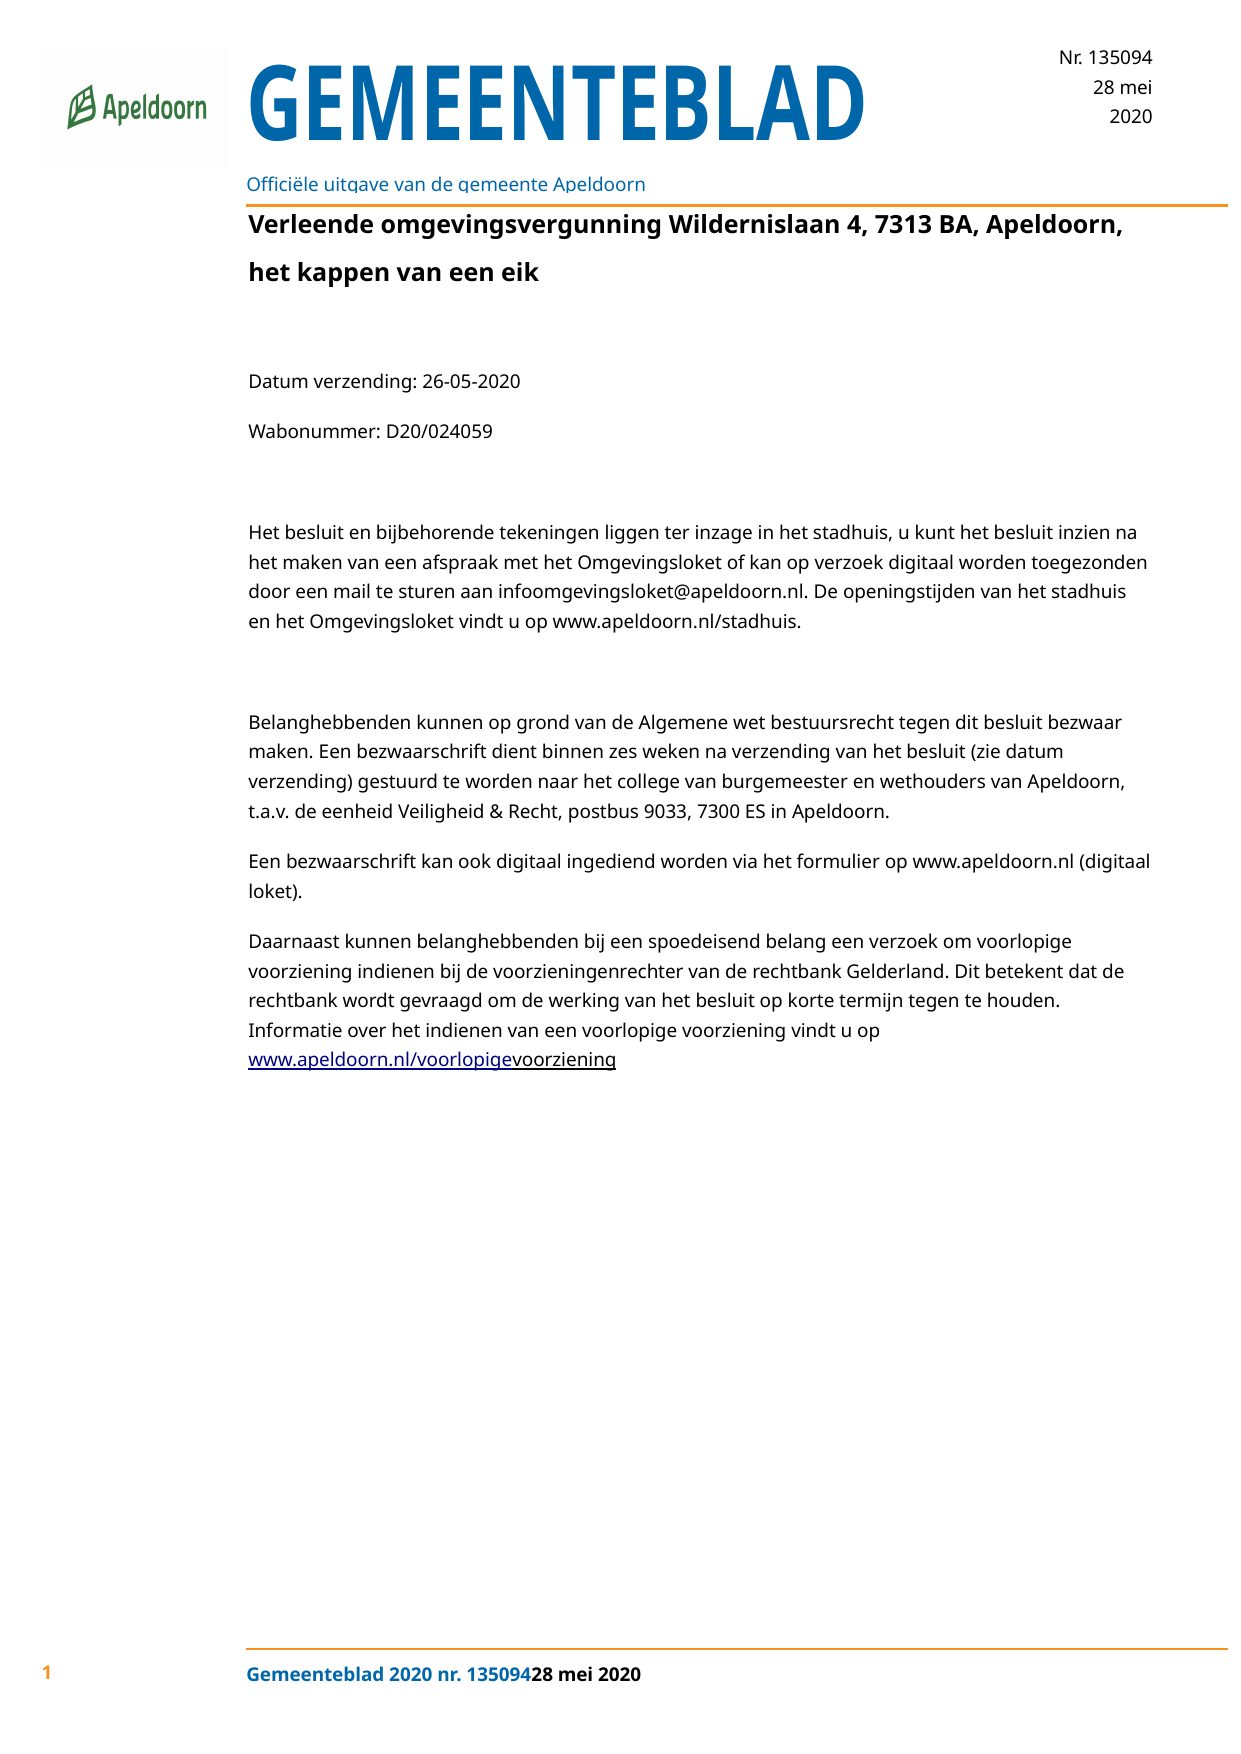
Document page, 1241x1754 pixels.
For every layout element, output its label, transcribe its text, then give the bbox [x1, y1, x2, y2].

text Datum verzending: 26-05-2020 [248, 368, 1152, 394]
text Een bezwaarschrift kan ook digitaal ingediend worden via het formulier op www.apeldoorn.nl (digitaal loket). [248, 848, 1152, 904]
text Daarnaast kunnen belanghebbenden bij een spoedeisend belang een verzoek om voorlopige voorziening indienen bij de voorzieningenrechter van de rechtbank Gelderland. Dit betekent dat de rechtbank wordt gevraagd om de werking van het besluit op korte termijn tegen te houden. Informatie over het indienen van een voorlopige voorziening vindt u op www.apeldoorn.nl/voorlopigevoorziening [248, 928, 1152, 1072]
text Het besluit en bijbehorende tekeningen liggen ter inzage in het stadhuis, u kunt het besluit inzien na het maken van een afspraak met het Omgevingsloket of kan op verzoek digitaal worden toegezonden door een mail te sturen aan infoomgevingsloket@apeldoorn.nl. De openingstijden van het stadhuis en het Omgevingsloket vindt u op www.apeldoorn.nl/stadhuis. [248, 519, 1152, 634]
text Wabonummer: D20/024059 [248, 419, 1152, 444]
text Belanghebbenden kunnen op grond van de Algemene wet bestuursrecht tegen dit besluit bezwaar maken. Een bezwaarschrift dient binnen zes weken na verzending van het besluit (zie datum verzending) gestuurd te worden naar het college van burgemeester en wethouders van Apeldoorn, t.a.v. de eenheid Veiligheid & Recht, postbus 9033, 7300 ES in Apeldoorn. [248, 709, 1152, 824]
picture [41, 47, 231, 172]
text Verleende omgevingsvergunning Wildernislaan 4, 7313 BA, Apeldoorn, het kappen van een eik [248, 207, 1152, 288]
